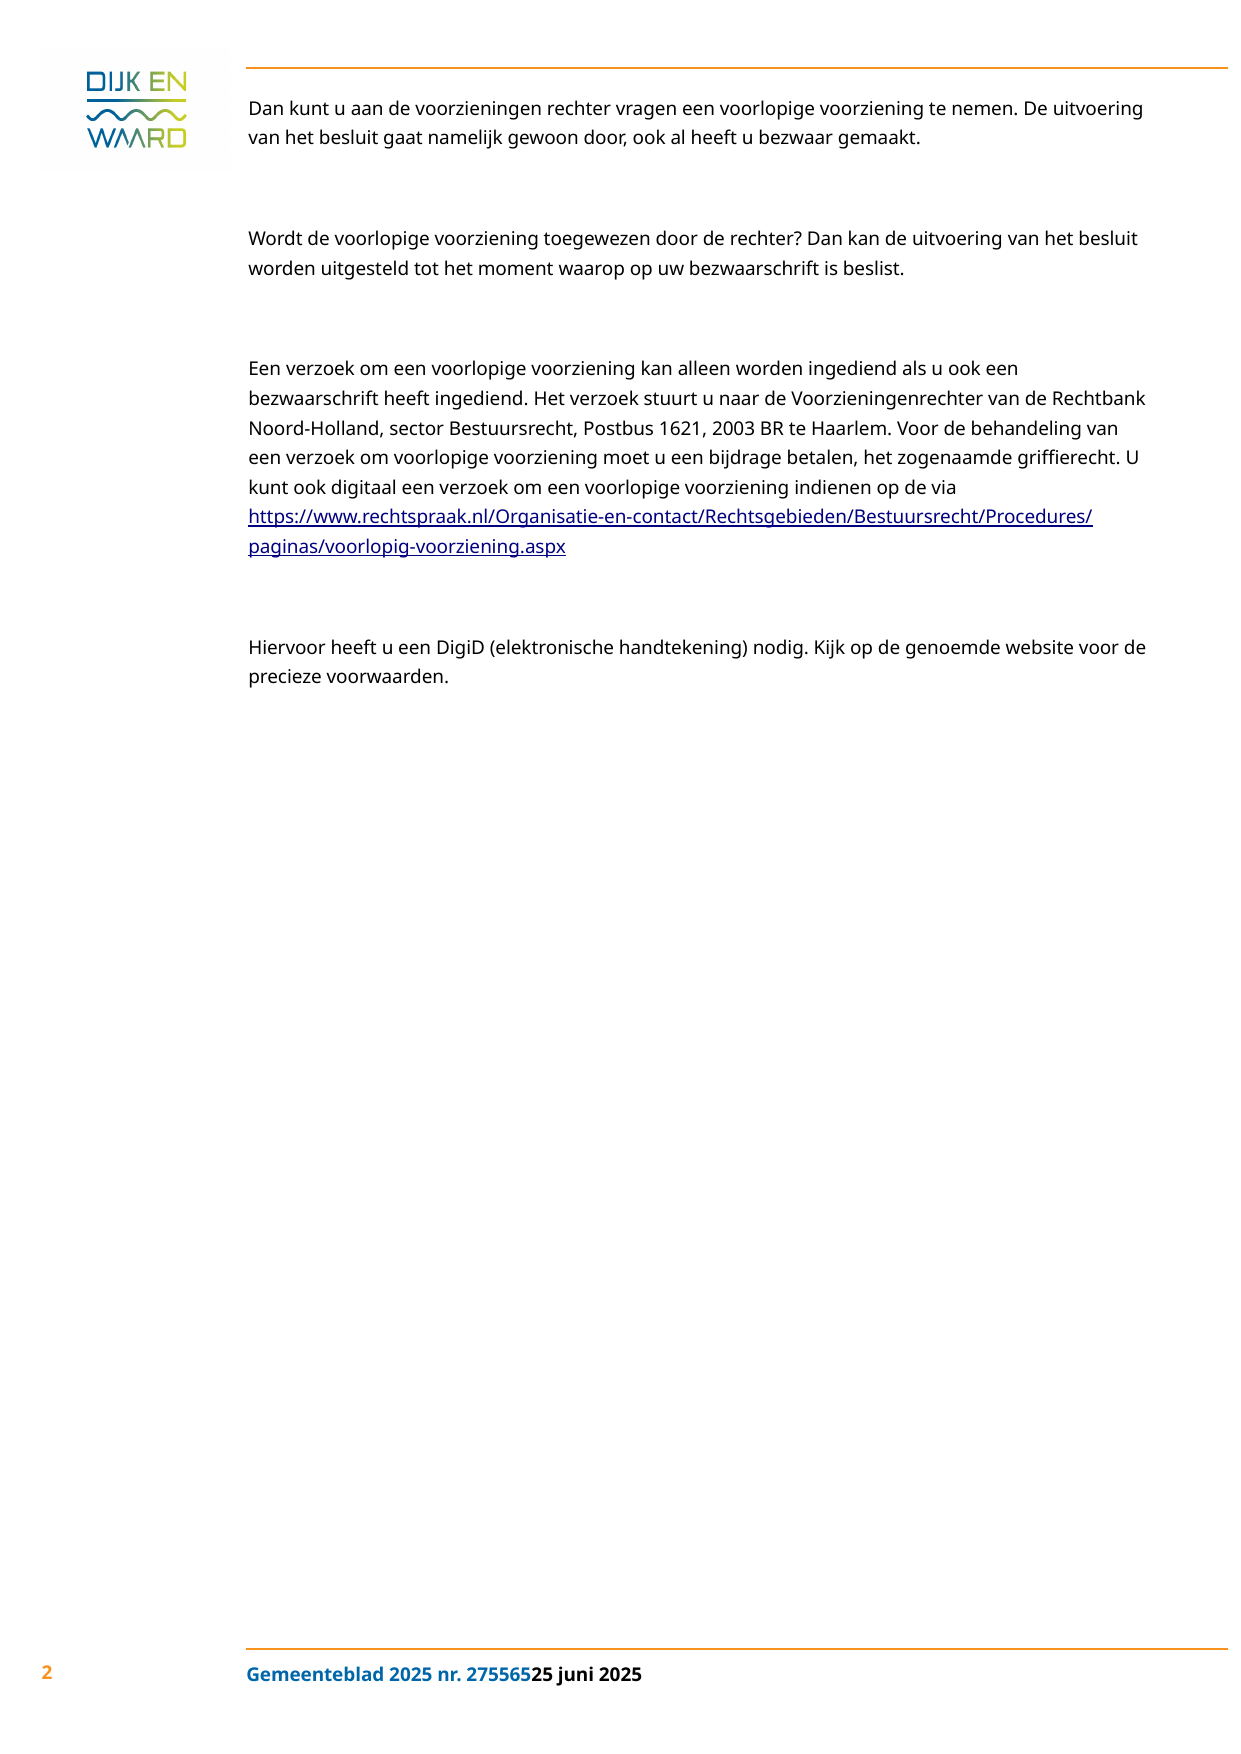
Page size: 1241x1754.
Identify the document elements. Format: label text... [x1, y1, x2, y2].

text Een verzoek om een voorlopige voorziening kan alleen worden ingediend als u ook een bezwaarschrift heeft ingediend. Het verzoek stuurt u naar de Voorzieningenrechter van de Rechtbank Noord-Holland, sector Bestuursrecht, Postbus 1621, 2003 BR te Haarlem. Voor de behandeling van een verzoek om voorlopige voorziening moet u een bijdrage betalen, het zogenaamde griffierecht. U kunt ook digitaal een verzoek om een voorlopige voorziening indienen op de via https://www.rechtspraak.nl/Organisatie-en-contact/Rechtsgebieden/Bestuursrecht/Procedures/paginas/voorlopig-voorziening.aspx [248, 356, 1152, 559]
text Wordt de voorlopige voorziening toegewezen door de rechter? Dan kan de uitvoering van het besluit worden uitgesteld tot het moment waarop op uw bezwaarschrift is beslist. [248, 225, 1152, 281]
picture [41, 47, 231, 172]
text Hiervoor heeft u een DigiD (elektronische handtekening) nodig. Kijk op de genoemde website voor de precieze voorwaarden. [248, 634, 1152, 689]
text Dan kunt u aan de voorzieningen rechter vragen een voorlopige voorziening te nemen. De uitvoering van het besluit gaat namelijk gewoon door, ook al heeft u bezwaar gemaakt. [248, 95, 1152, 150]
